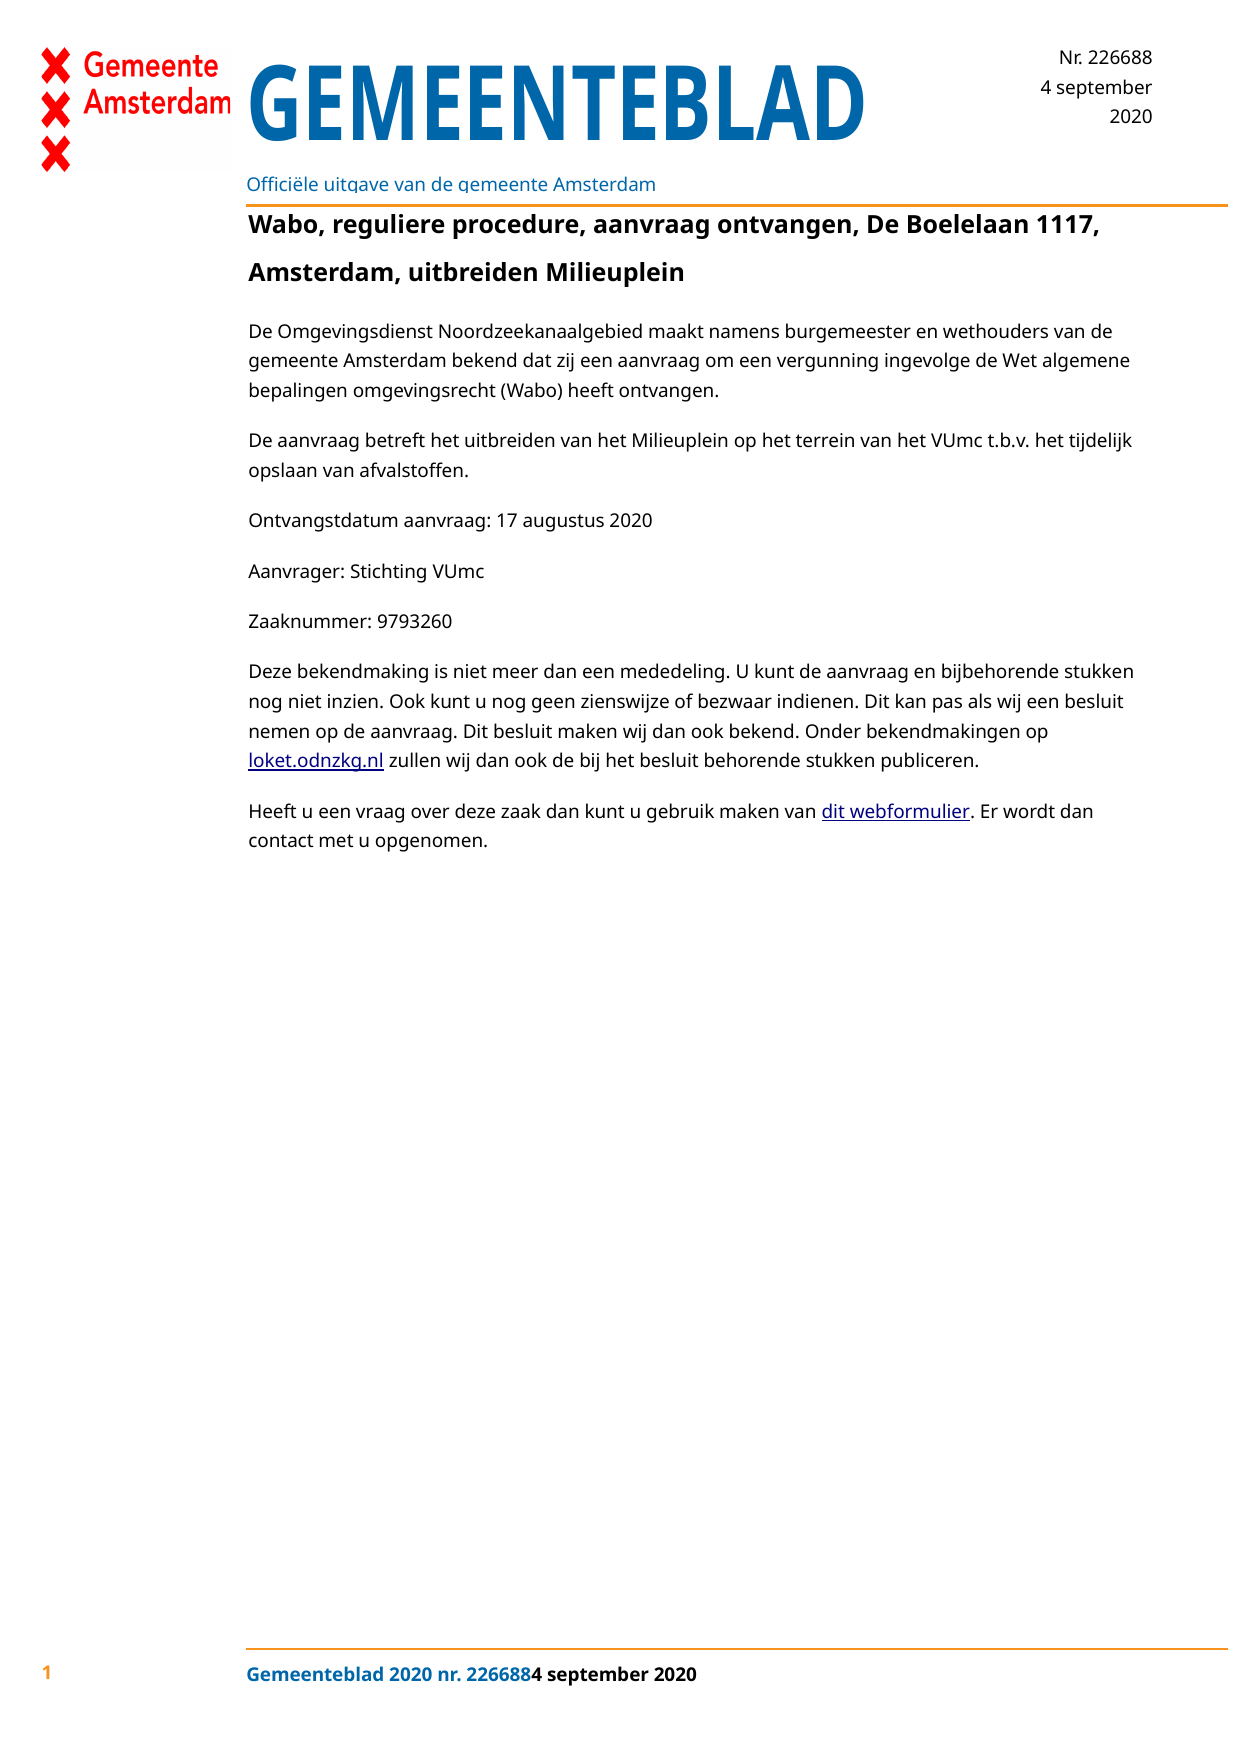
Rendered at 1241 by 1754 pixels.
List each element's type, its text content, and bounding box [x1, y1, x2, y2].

text De aanvraag betreft het uitbreiden van het Milieuplein op het terrein van het VUmc t.b.v. het tijdelijk opslaan van afvalstoffen. [248, 427, 1152, 483]
text Zaaknummer: 9793260 [248, 608, 1152, 634]
text Deze bekendmaking is niet meer dan een mededeling. U kunt de aanvraag en bijbehorende stukken nog niet inzien. Ook kunt u nog geen zienswijze of bezwaar indienen. Dit kan pas als wij een besluit nemen op de aanvraag. Dit besluit maken wij dan ook bekend. Onder bekendmakingen op loket.odnzkg.nl zullen wij dan ook de bij het besluit behorende stukken publiceren. [248, 659, 1152, 773]
text Aanvrager: Stichting VUmc [248, 558, 1152, 584]
text De Omgevingsdienst Noordzeekanaalgebied maakt namens burgemeester en wethouders van de gemeente Amsterdam bekend dat zij een aanvraag om een vergunning ingevolge de Wet algemene bepalingen omgevingsrecht (Wabo) heeft ontvangen. [248, 318, 1152, 403]
text Ontvangstdatum aanvraag: 17 augustus 2020 [248, 507, 1152, 533]
text Heeft u een vraag over deze zaak dan kunt u gebruik maken van dit webformulier. Er wordt dan contact met u opgenomen. [248, 798, 1152, 853]
picture [41, 47, 231, 172]
text Wabo, reguliere procedure, aanvraag ontvangen, De Boelelaan 1117, Amsterdam, uitbreiden Milieuplein [248, 207, 1152, 288]
